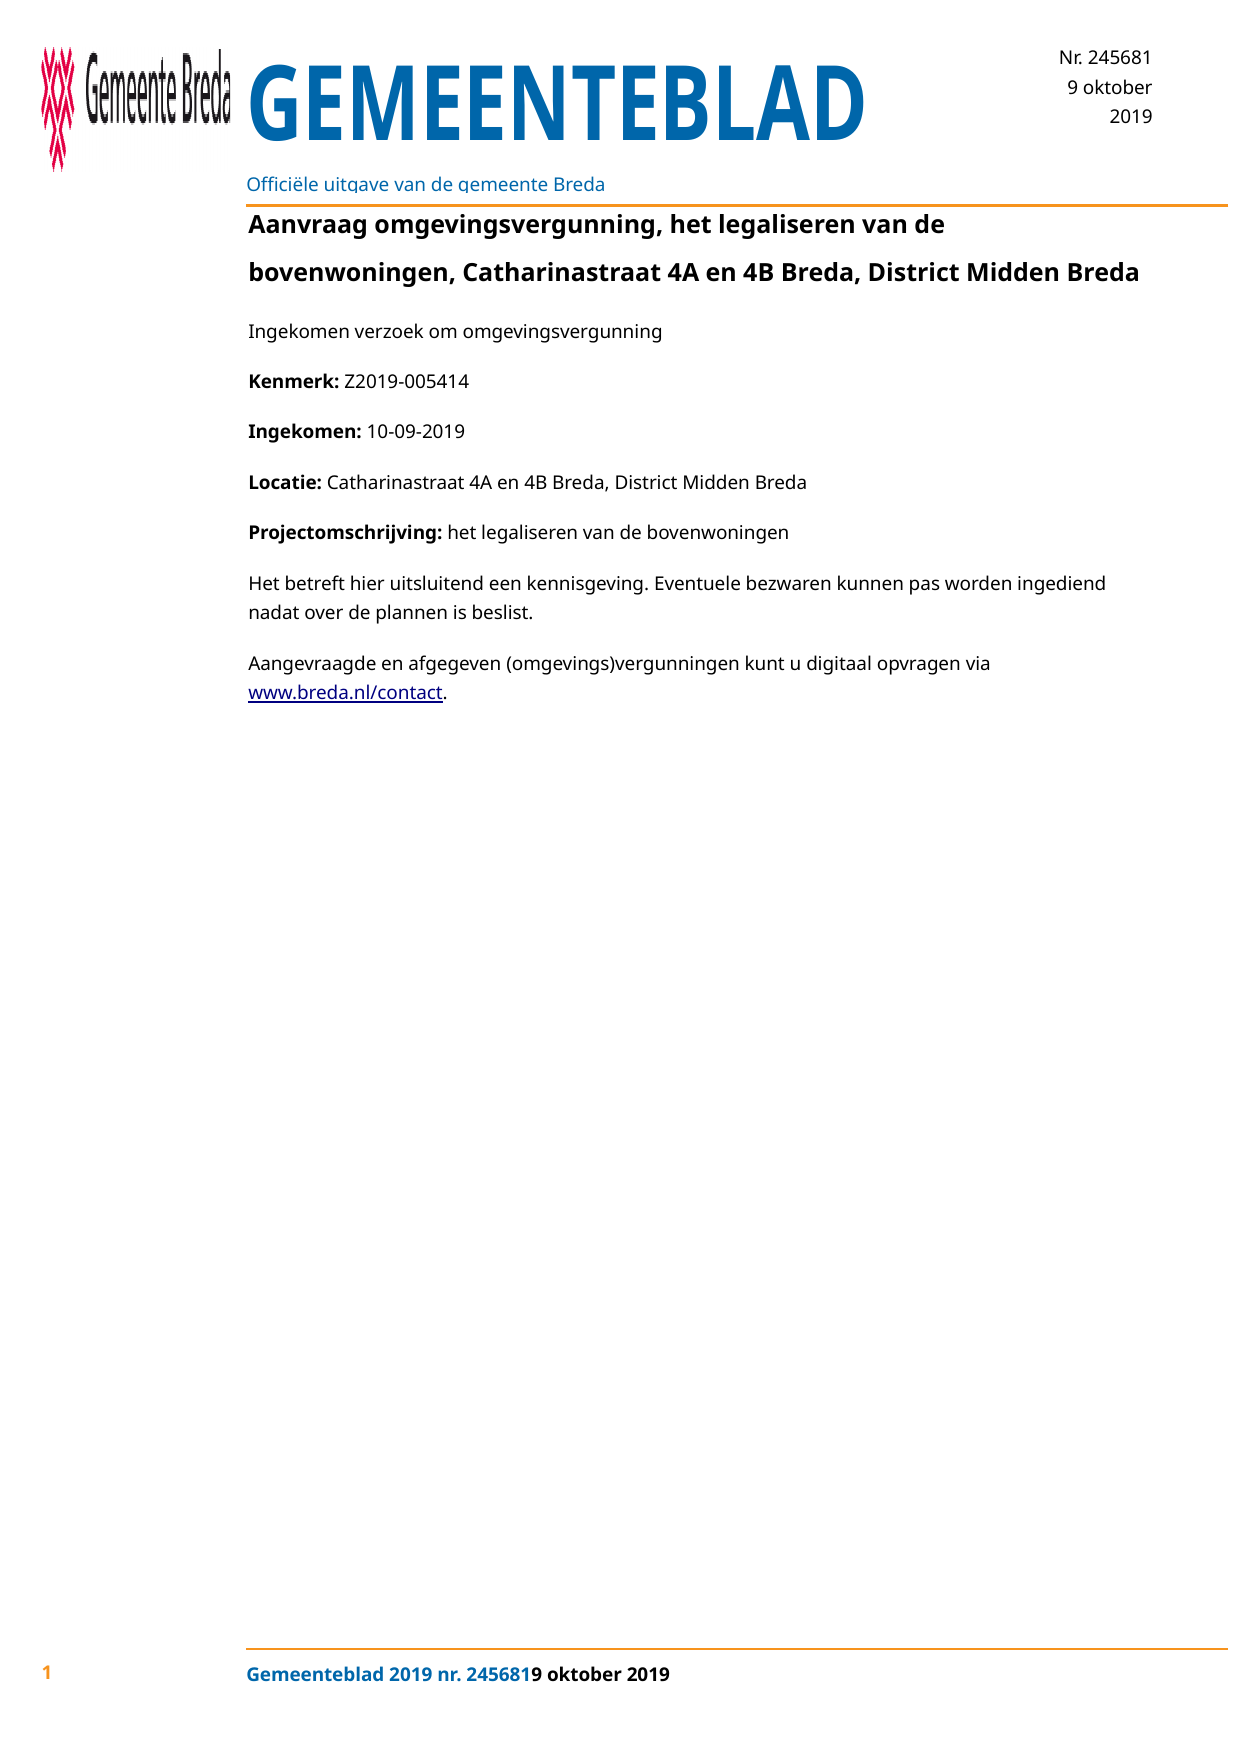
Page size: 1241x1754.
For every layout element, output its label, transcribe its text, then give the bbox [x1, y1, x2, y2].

text Ingekomen: 10-09-2019 [248, 419, 1152, 444]
text Projectomschrijving: het legaliseren van de bovenwoningen [248, 519, 1152, 545]
text Aangevraagde en afgegeven (omgevings)vergunningen kunt u digitaal opvragen via www.breda.nl/contact. [248, 650, 1152, 705]
picture [41, 47, 231, 172]
text Locatie: Catharinastraat 4A en 4B Breda, District Midden Breda [248, 469, 1152, 495]
text Ingekomen verzoek om omgevingsvergunning [248, 318, 1152, 344]
text Het betreft hier uitsluitend een kennisgeving. Eventuele bezwaren kunnen pas worden ingediend nadat over de plannen is beslist. [248, 570, 1152, 625]
text Kenmerk: Z2019-005414 [248, 368, 1152, 394]
text Aanvraag omgevingsvergunning, het legaliseren van de bovenwoningen, Catharinastraat 4A en 4B Breda, District Midden Breda [248, 207, 1152, 288]
